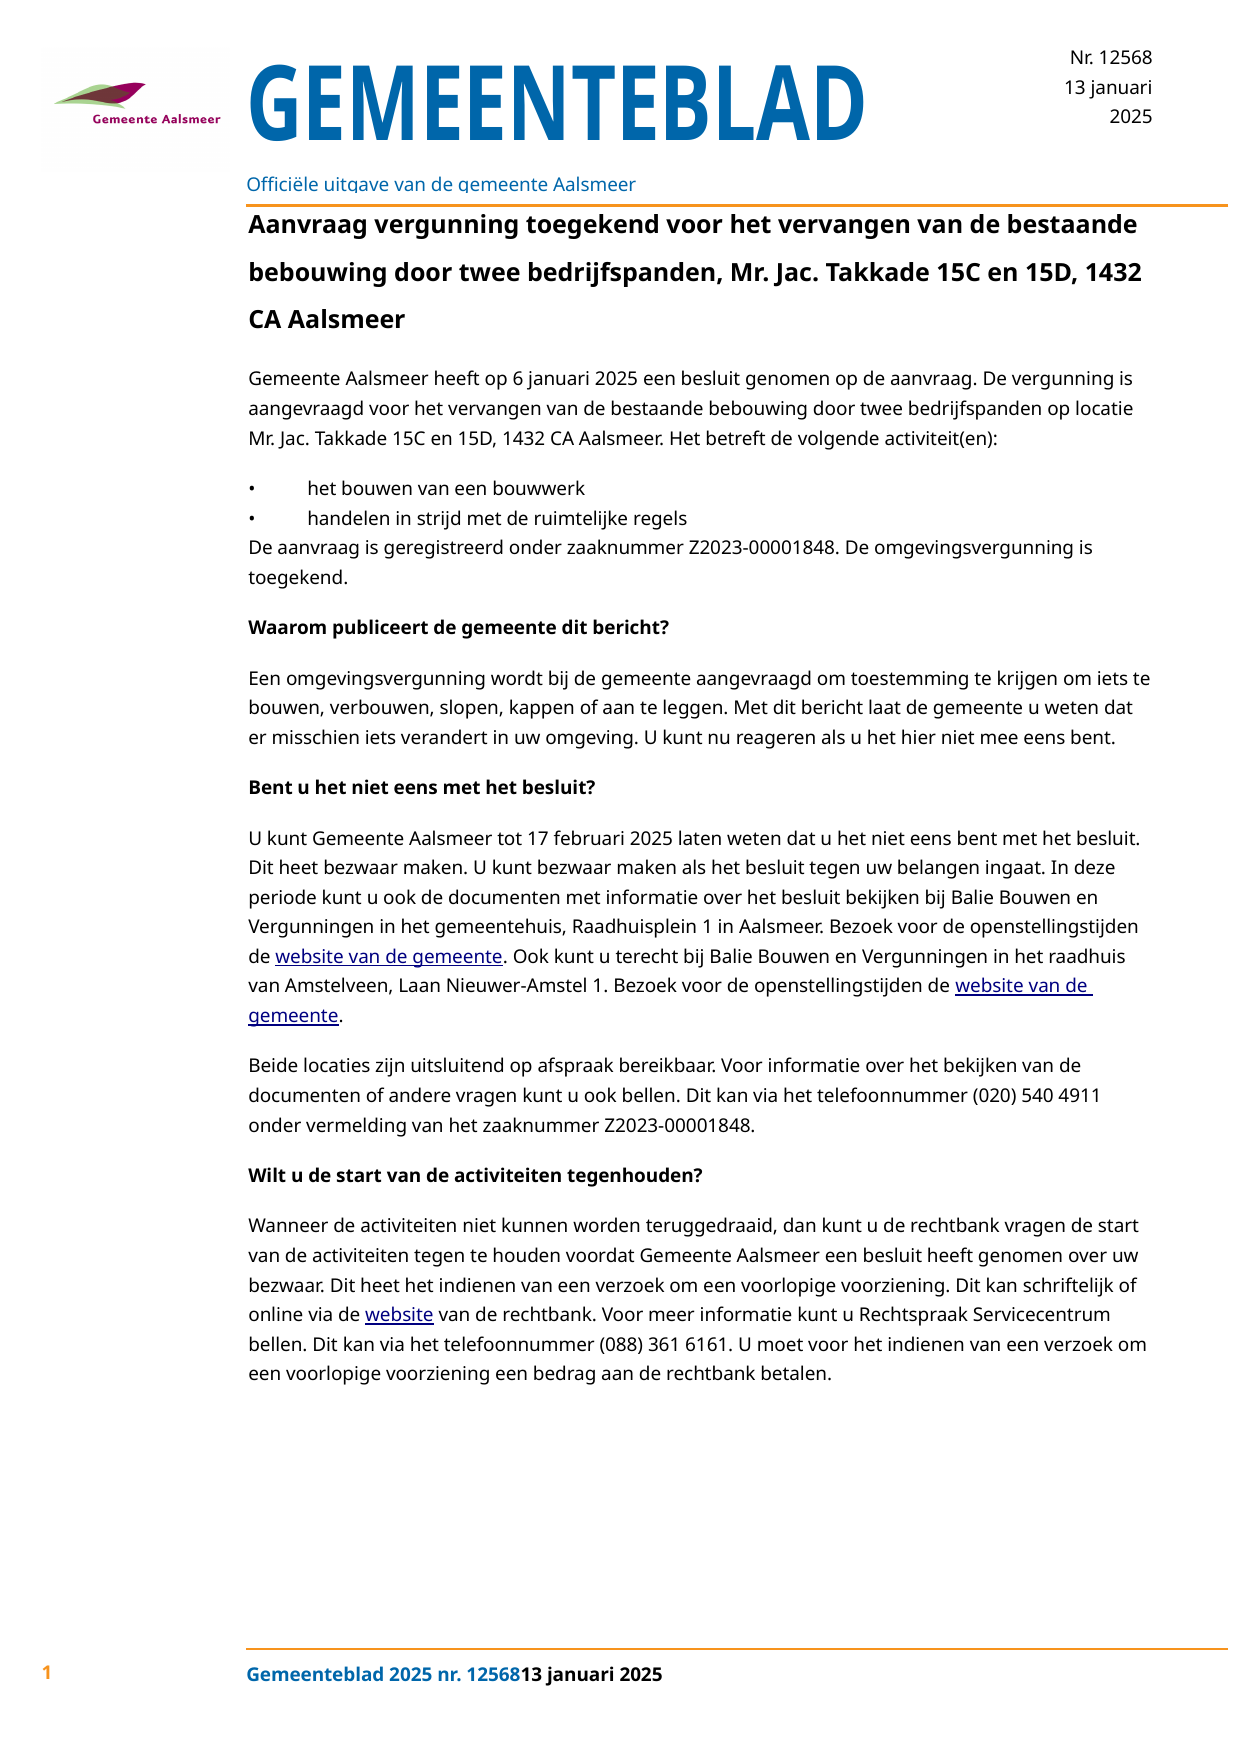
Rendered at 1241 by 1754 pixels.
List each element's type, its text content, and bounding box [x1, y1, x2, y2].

text Wilt u de start van de activiteiten tegenhouden? [248, 1162, 1152, 1188]
text Gemeente Aalsmeer heeft op 6 januari 2025 een besluit genomen op de aanvraag. De vergunning is aangevraagd voor het vervangen van de bestaande bebouwing door twee bedrijfspanden op locatie Mr. Jac. Takkade 15C en 15D, 1432 CA Aalsmeer. Het betreft de volgende activiteit(en): [248, 366, 1152, 450]
list het bouwen van een bouwwerk [248, 475, 1152, 501]
text U kunt Gemeente Aalsmeer tot 17 februari 2025 laten weten dat u het niet eens bent met het besluit. Dit heet bezwaar maken. U kunt bezwaar maken als het besluit tegen uw belangen ingaat. In deze periode kunt u ook de documenten met informatie over het besluit bekijken bij Balie Bouwen en Vergunningen in het gemeentehuis, Raadhuisplein 1 in Aalsmeer. Bezoek voor de openstellingstijden de website van de gemeente. Ook kunt u terecht bij Balie Bouwen en Vergunningen in het raadhuis van Amstelveen, Laan Nieuwer-Amstel 1. Bezoek voor de openstellingstijden de website van de gemeente. [248, 825, 1152, 1028]
text Aanvraag vergunning toegekend voor het vervangen van de bestaande bebouwing door twee bedrijfspanden, Mr. Jac. Takkade 15C en 15D, 1432 CA Aalsmeer [248, 207, 1152, 336]
text De aanvraag is geregistreerd onder zaaknummer Z2023-00001848. De omgevingsvergunning is toegekend. [248, 534, 1152, 589]
text Een omgevingsvergunning wordt bij de gemeente aangevraagd om toestemming te krijgen om iets te bouwen, verbouwen, slopen, kappen of aan te leggen. Met dit bericht laat de gemeente u weten dat er misschien iets verandert in uw omgeving. U kunt nu reageren als u het hier niet mee eens bent. [248, 665, 1152, 749]
text Bent u het niet eens met het besluit? [248, 774, 1152, 800]
text Waarom publiceert de gemeente dit bericht? [248, 614, 1152, 640]
list handelen in strijd met de ruimtelijke regels [248, 505, 1152, 530]
text Wanneer de activiteiten niet kunnen worden teruggedraaid, dan kunt u de rechtbank vragen de start van de activiteiten tegen te houden voordat Gemeente Aalsmeer een besluit heeft genomen over uw bezwaar. Dit heet het indienen van een verzoek om een voorlopige voorziening. Dit kan schriftelijk of online via de website van de rechtbank. Voor meer informatie kunt u Rechtspraak Servicecentrum bellen. Dit kan via het telefoonnummer (088) 361 6161. U moet voor het indienen van een verzoek om een voorlopige voorziening een bedrag aan de rechtbank betalen. [248, 1213, 1152, 1386]
text Beide locaties zijn uitsluitend op afspraak bereikbaar. Voor informatie over het bekijken van de documenten of andere vragen kunt u ook bellen. Dit kan via het telefoonnummer (020) 540 4911 onder vermelding van het zaaknummer Z2023-00001848. [248, 1053, 1152, 1137]
picture [41, 47, 231, 172]
